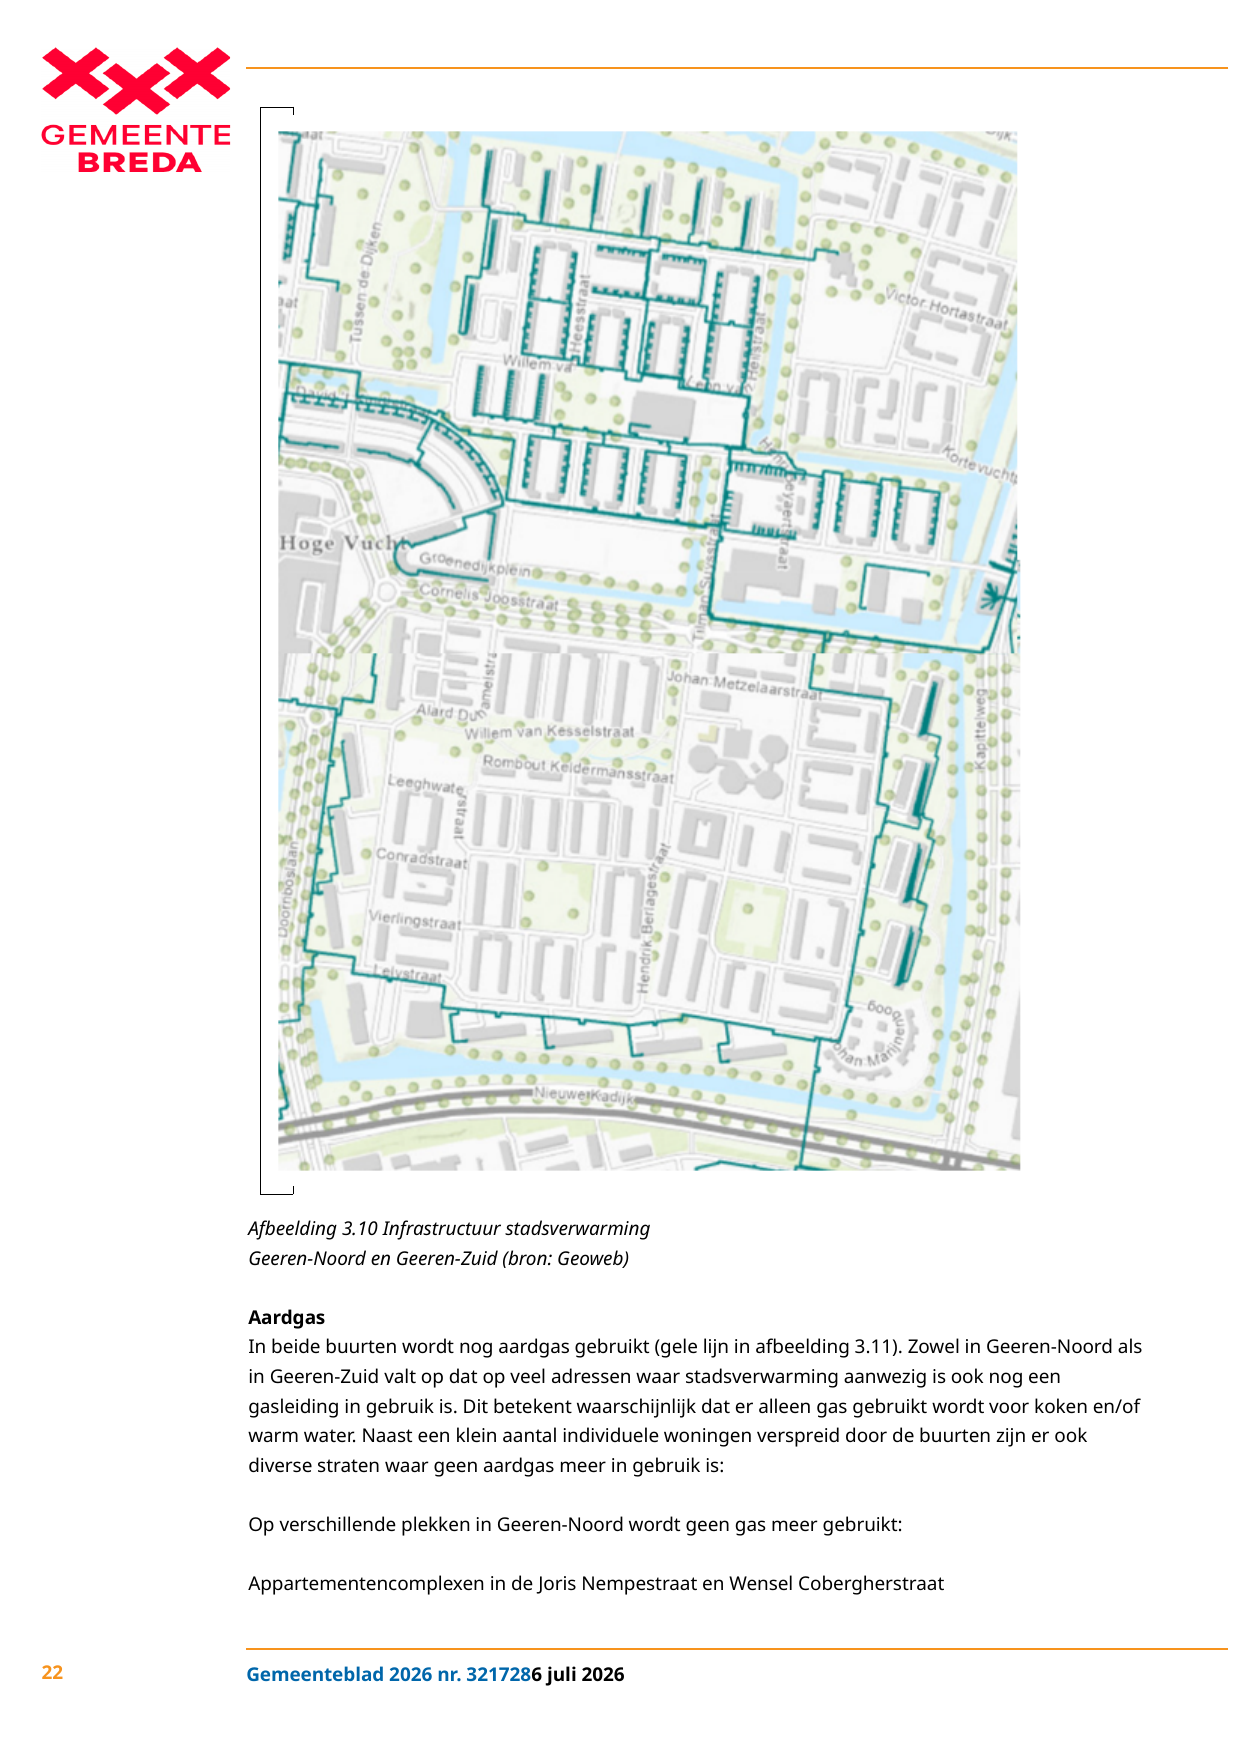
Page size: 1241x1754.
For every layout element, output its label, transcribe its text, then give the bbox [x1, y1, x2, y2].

text Aardgas [248, 1304, 1152, 1330]
text In beide buurten wordt nog aardgas gebruikt (gele lijn in afbeelding 3.11). Zowel in Geeren-Noord als in Geeren-Zuid valt op dat op veel adressen waar stadsverwarming aanwezig is ook nog een gasleiding in gebruik is. Dit betekent waarschijnlijk dat er alleen gas gebruikt wordt voor koken en/of warm water. Naast een klein aantal individuele woningen verspreid door de buurten zijn er ook diverse straten waar geen aardgas meer in gebruik is: [248, 1334, 1152, 1478]
picture [268, 115, 1037, 1186]
picture [41, 47, 231, 172]
text Appartementencomplexen in de Joris Nempestraat en Wensel Cobergherstraat [248, 1570, 1152, 1596]
text Op verschillende plekken in Geeren-Noord wordt geen gas meer gebruikt: [248, 1511, 1152, 1537]
text Afbeelding 3.10 Infrastructuur stadsverwarming [248, 1215, 1152, 1241]
text Geeren-Noord en Geeren-Zuid (bron: Geoweb) [248, 1245, 1152, 1271]
